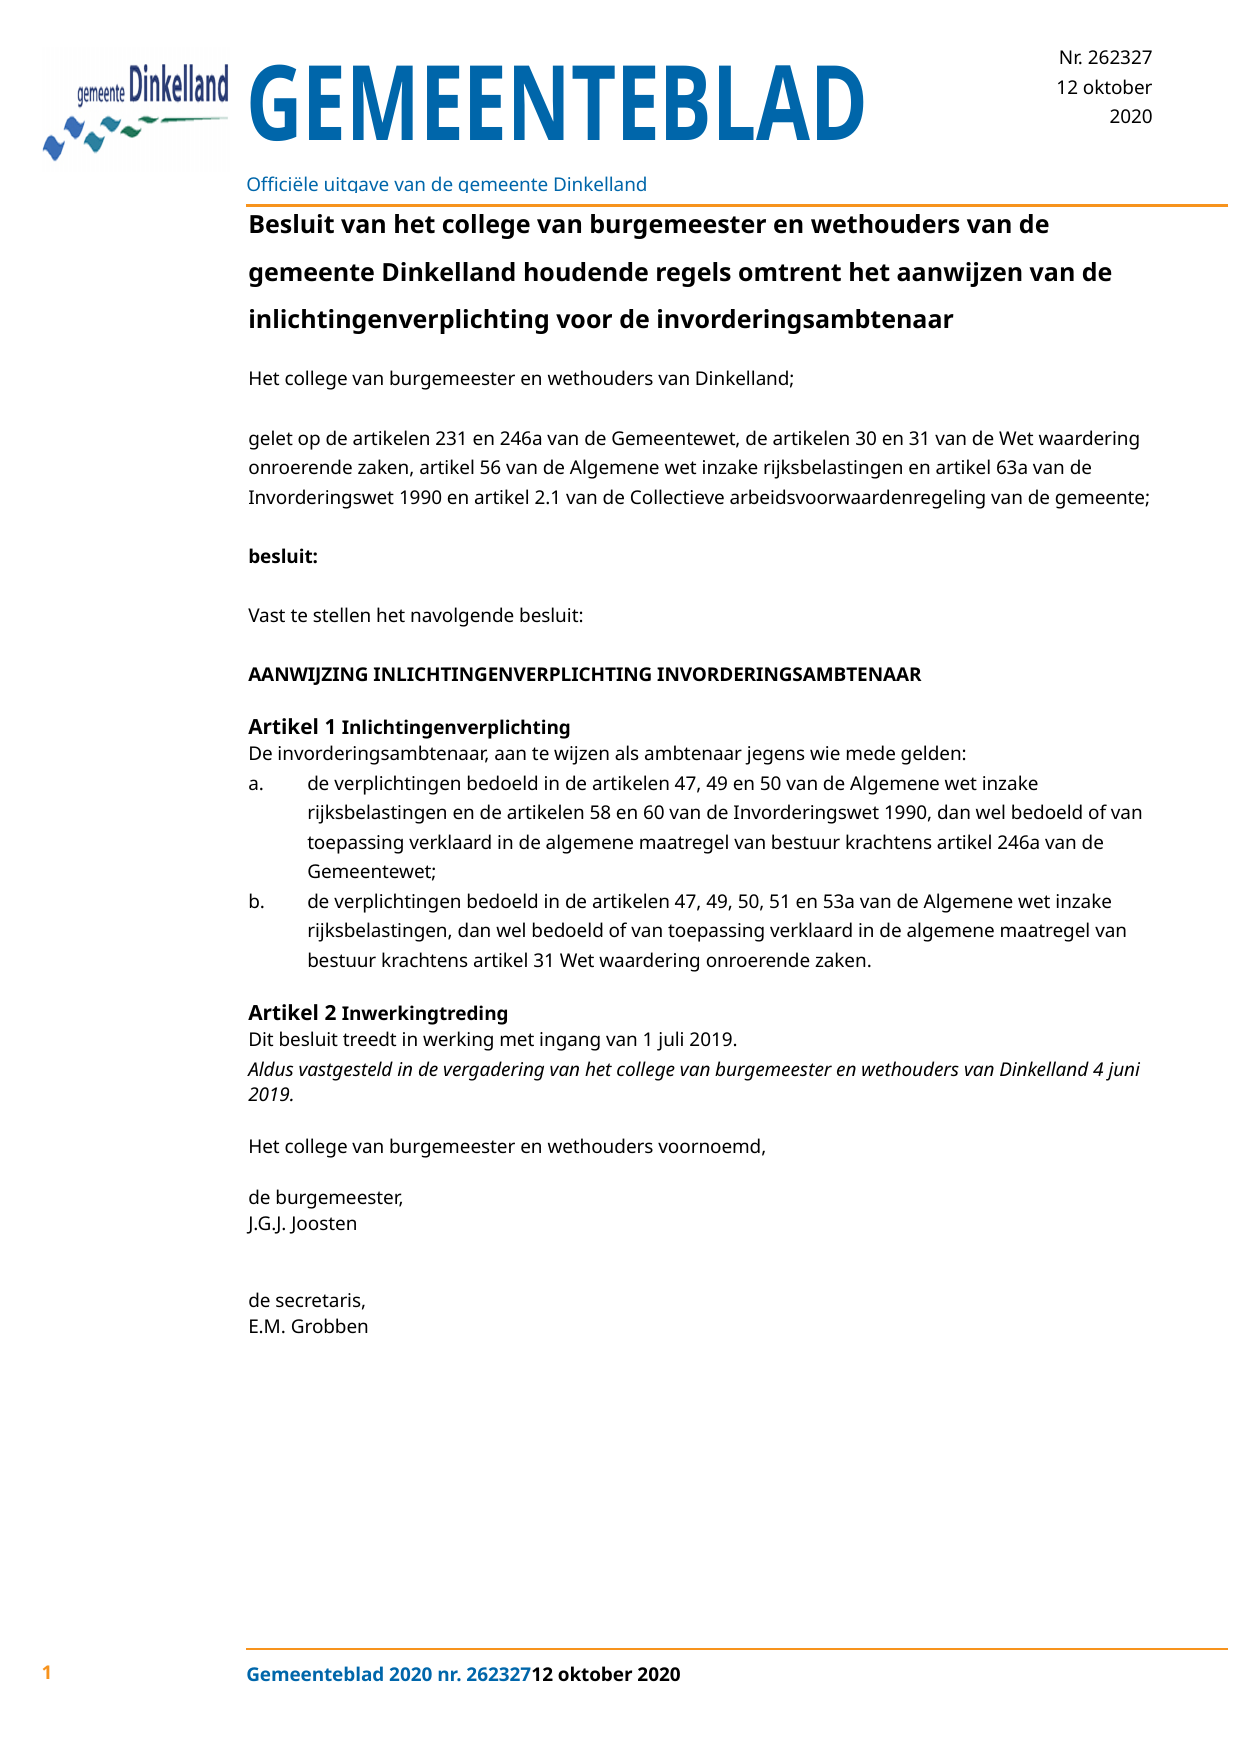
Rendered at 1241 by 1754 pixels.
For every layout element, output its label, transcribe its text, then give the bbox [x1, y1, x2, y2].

text E.M. Grobben [248, 1313, 1152, 1339]
list de verplichtingen bedoeld in de artikelen 47, 49, 50, 51 en 53a van de Algemene wet inzake rijksbelastingen, dan wel bedoeld of van toepassing verklaard in de algemene maatregel van bestuur krachtens artikel 31 Wet waardering onroerende zaken. [248, 888, 1152, 973]
text Het college van burgemeester en wethouders voornoemd, [248, 1133, 1152, 1159]
text besluit: [248, 543, 1152, 569]
text Dit besluit treedt in werking met ingang van 1 juli 2019. [248, 1026, 1152, 1052]
text de burgemeester, [248, 1184, 1152, 1210]
text gelet op de artikelen 231 en 246a van de Gemeentewet, de artikelen 30 en 31 van de Wet waardering onroerende zaken, artikel 56 van de Algemene wet inzake rijksbelastingen en artikel 63a van de Invorderingswet 1990 en artikel 2.1 van de Collectieve arbeidsvoorwaardenregeling van de gemeente; [248, 425, 1152, 509]
list de verplichtingen bedoeld in de artikelen 47, 49 en 50 van de Algemene wet inzake rijksbelastingen en de artikelen 58 en 60 van de Invorderingswet 1990, dan wel bedoeld of van toepassing verklaard in de algemene maatregel van bestuur krachtens artikel 246a van de Gemeentewet; [248, 770, 1152, 884]
text De invorderingsambtenaar, aan te wijzen als ambtenaar jegens wie mede gelden: [248, 740, 1152, 766]
picture [41, 47, 231, 172]
text AANWIJZING INLICHTINGENVERPLICHTING INVORDERINGSAMBTENAAR [248, 661, 1152, 687]
text Artikel 2 Inwerkingtreding [248, 998, 1152, 1026]
text de secretaris, [248, 1287, 1152, 1313]
text Aldus vastgesteld in de vergadering van het college van burgemeester en wethouders van Dinkelland 4 juni 2019. [248, 1056, 1152, 1107]
text J.G.J. Joosten [248, 1210, 1152, 1236]
text Artikel 1 Inlichtingenverplichting [248, 712, 1152, 740]
text Vast te stellen het navolgende besluit: [248, 602, 1152, 628]
text Besluit van het college van burgemeester en wethouders van de gemeente Dinkelland houdende regels omtrent het aanwijzen van de inlichtingenverplichting voor de invorderingsambtenaar [248, 207, 1152, 336]
text Het college van burgemeester en wethouders van Dinkelland; [248, 366, 1152, 391]
